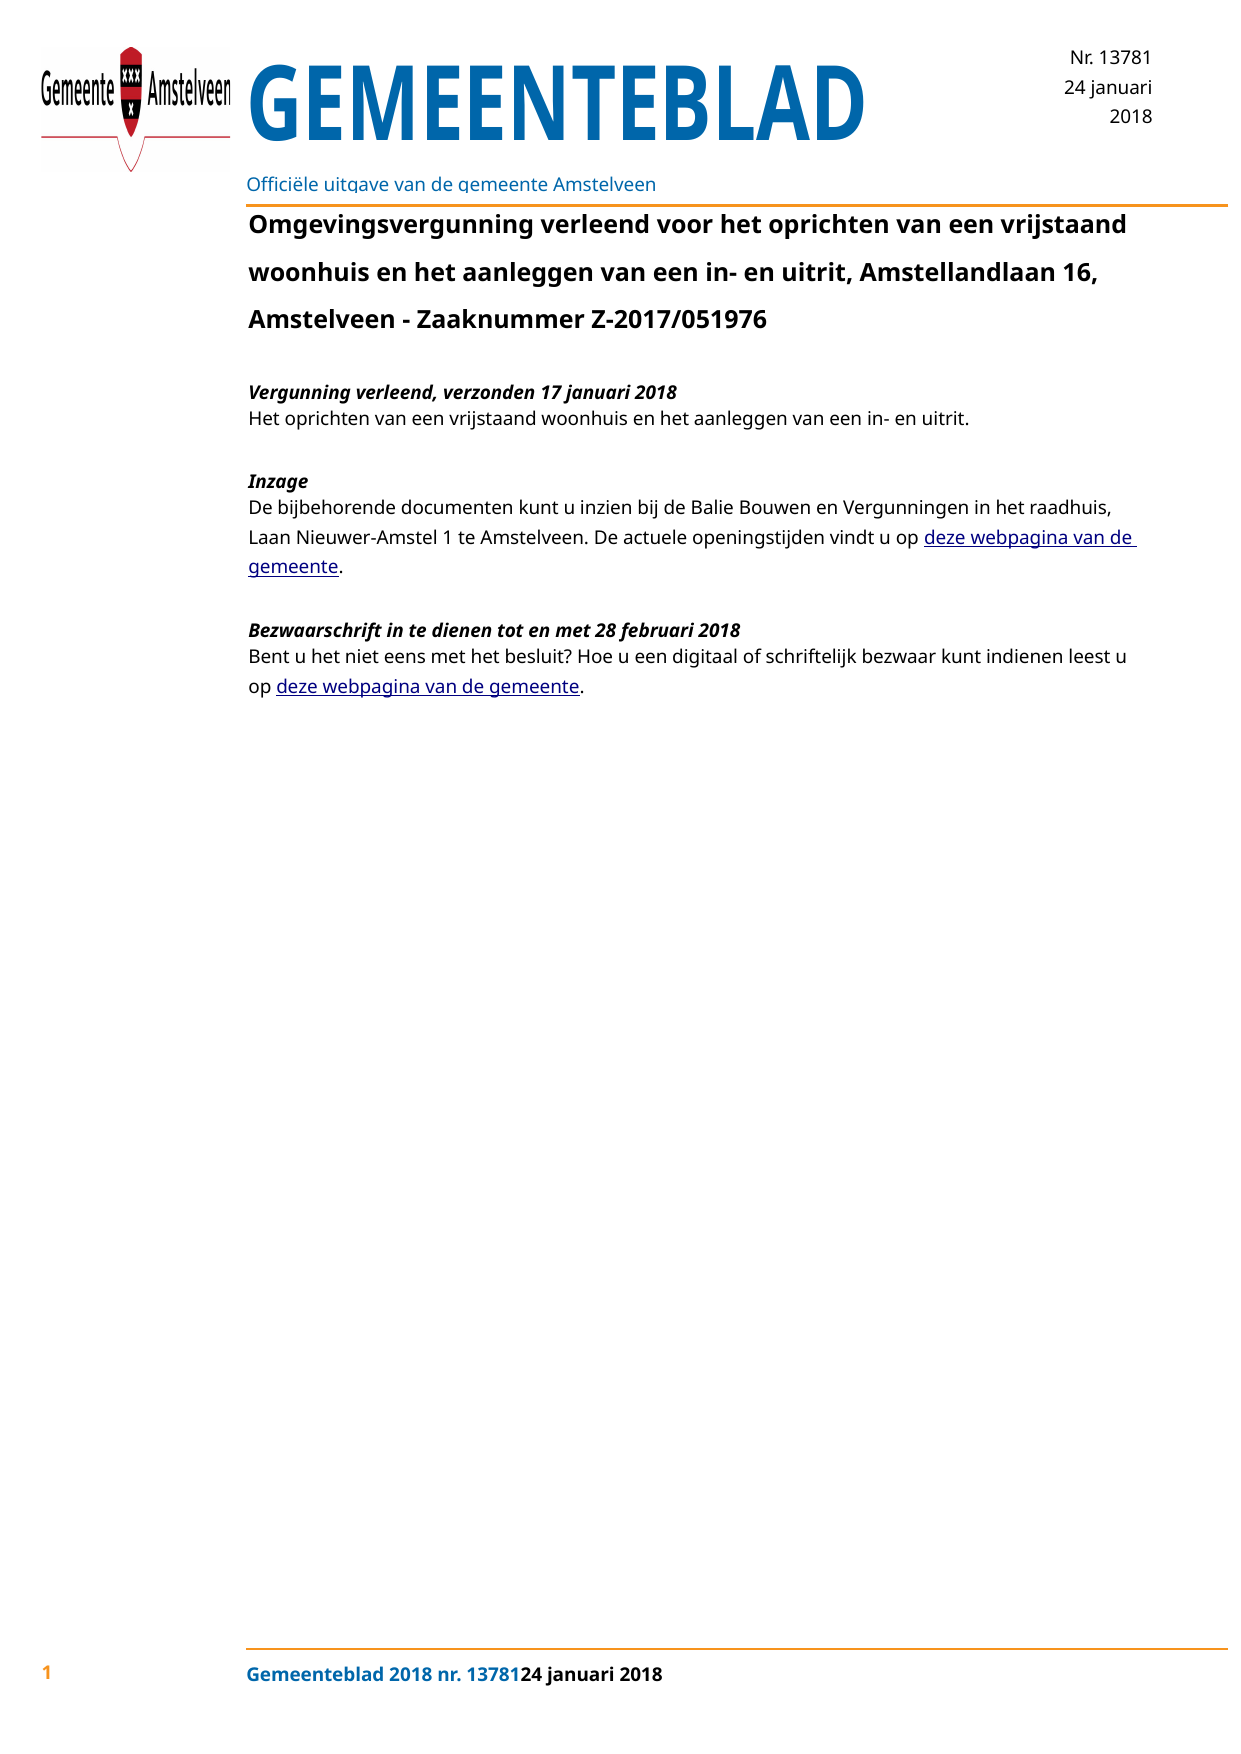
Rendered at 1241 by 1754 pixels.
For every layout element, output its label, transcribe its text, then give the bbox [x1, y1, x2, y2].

text Het oprichten van een vrijstaand woonhuis en het aanleggen van een in- en uitrit. [248, 405, 1152, 431]
text Bezwaarschrift in te dienen tot en met 28 februari 2018 [248, 618, 1152, 643]
text Vergunning verleend, verzonden 17 januari 2018 [248, 379, 1152, 405]
text Bent u het niet eens met het besluit? Hoe u een digitaal of schriftelijk bezwaar kunt indienen leest u op deze webpagina van de gemeente. [248, 643, 1152, 699]
text Inzage [248, 469, 1152, 494]
text Omgevingsvergunning verleend voor het oprichten van een vrijstaand woonhuis en het aanleggen van een in- en uitrit, Amstellandlaan 16, Amstelveen - Zaaknummer Z-2017/051976 [248, 207, 1152, 336]
picture [41, 47, 231, 172]
text De bijbehorende documenten kunt u inzien bij de Balie Bouwen en Vergunningen in het raadhuis, Laan Nieuwer-Amstel 1 te Amstelveen. De actuele openingstijden vindt u op deze webpagina van de gemeente. [248, 494, 1152, 579]
